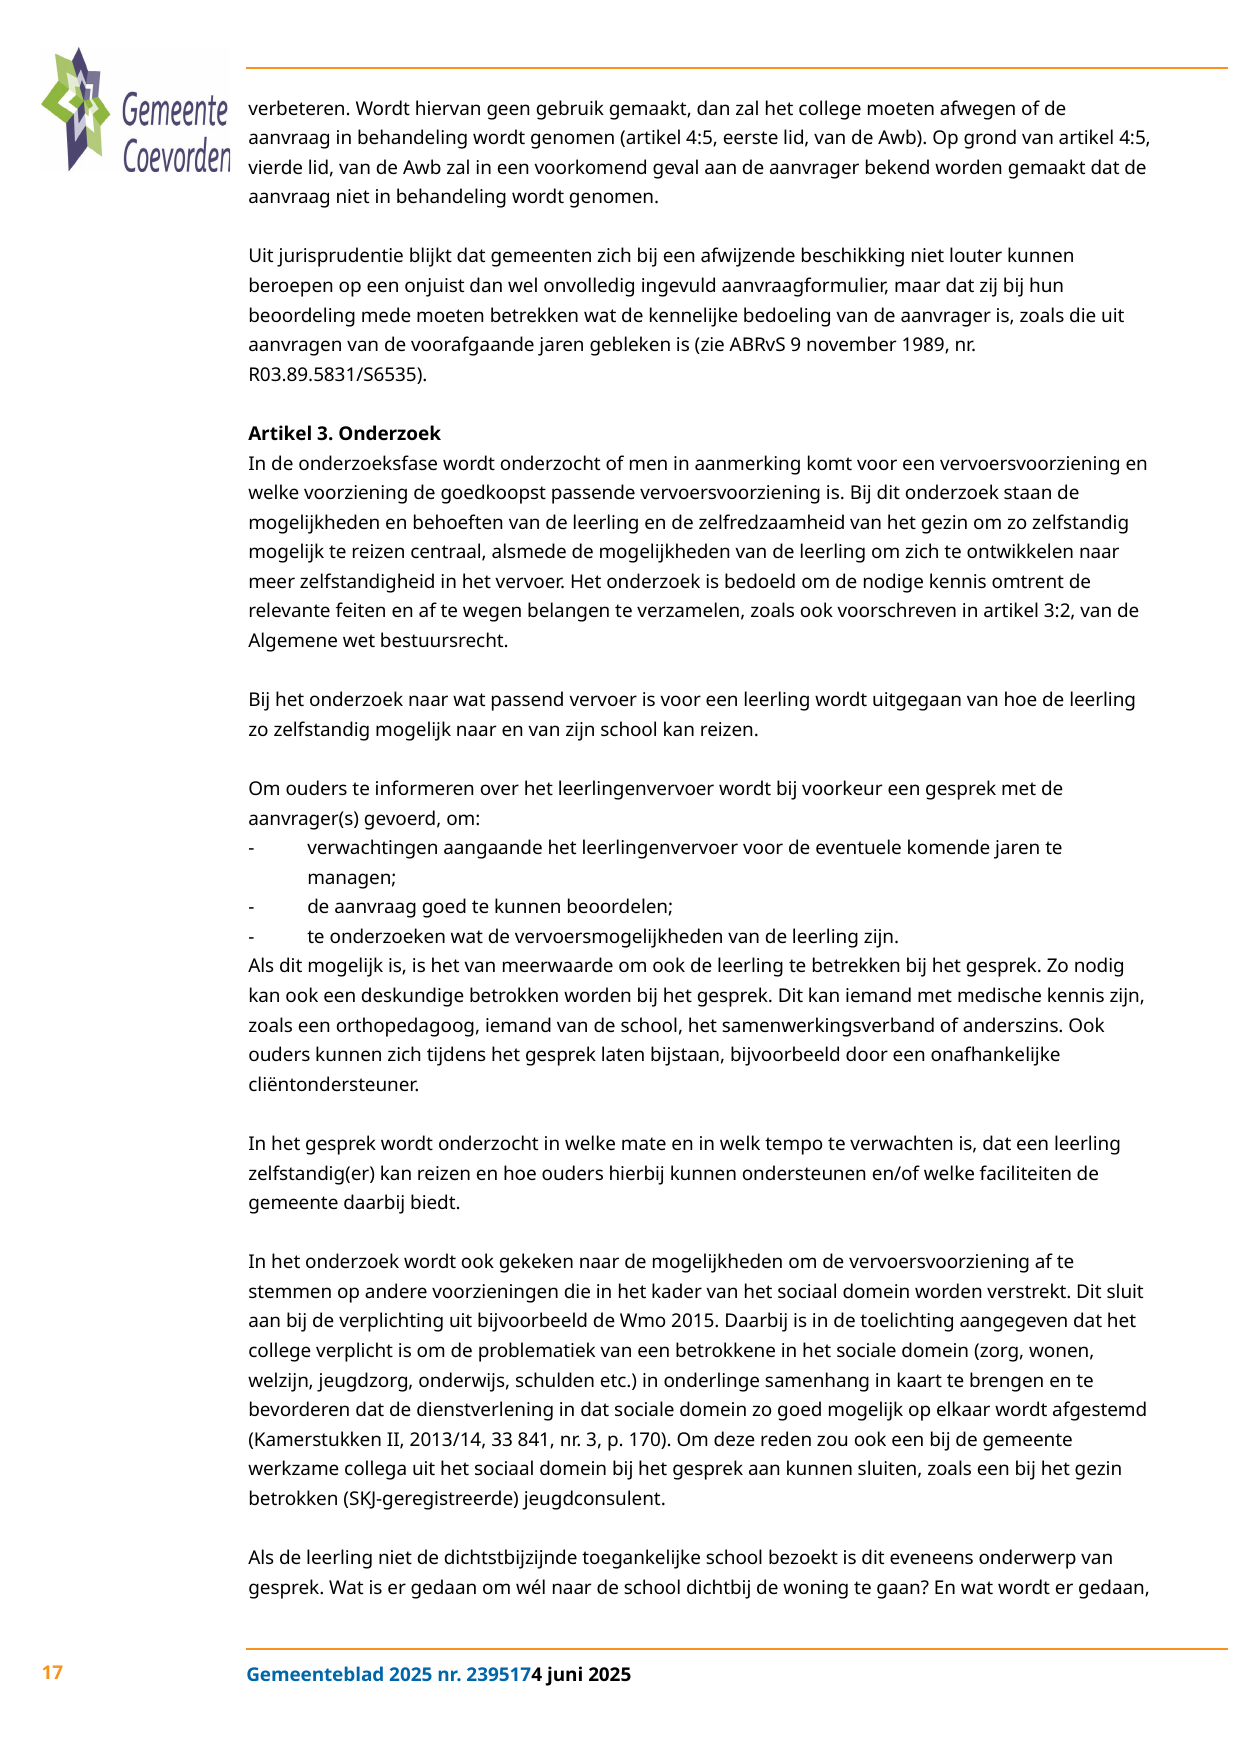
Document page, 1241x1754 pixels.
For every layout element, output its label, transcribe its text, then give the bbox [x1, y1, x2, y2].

text Als dit mogelijk is, is het van meerwaarde om ook de leerling te betrekken bij het gesprek. Zo nodig kan ook een deskundige betrokken worden bij het gesprek. Dit kan iemand met medische kennis zijn, zoals een orthopedagoog, iemand van de school, het samenwerkingsverband of anderszins. Ook ouders kunnen zich tijdens het gesprek laten bijstaan, bijvoorbeeld door een onafhankelijke cliëntondersteuner. [248, 953, 1152, 1097]
text Bij het onderzoek naar wat passend vervoer is voor een leerling wordt uitgegaan van hoe de leerling zo zelfstandig mogelijk naar en van zijn school kan reizen. [248, 686, 1152, 742]
text Om ouders te informeren over het leerlingenvervoer wordt bij voorkeur een gesprek met de aanvrager(s) gevoerd, om: [248, 775, 1152, 831]
text Artikel 3. Onderzoek [248, 420, 1152, 446]
text In het onderzoek wordt ook gekeken naar de mogelijkheden om de vervoersvoorziening af te stemmen op andere voorzieningen die in het kader van het sociaal domein worden verstrekt. Dit sluit aan bij de verplichting uit bijvoorbeeld de Wmo 2015. Daarbij is in de toelichting aangegeven dat het college verplicht is om de problematiek van een betrokkene in het sociale domein (zorg, wonen, welzijn, jeugdzorg, onderwijs, schulden etc.) in onderlinge samenhang in kaart te brengen en te bevorderen dat de dienstverlening in dat sociale domein zo goed mogelijk op elkaar wordt afgestemd (Kamerstukken II, 2013/14, 33 841, nr. 3, p. 170). Om deze reden zou ook een bij de gemeente werkzame collega uit het sociaal domein bij het gesprek aan kunnen sluiten, zoals een bij het gezin betrokken (SKJ-geregistreerde) jeugdconsulent. [248, 1248, 1152, 1511]
list verwachtingen aangaande het leerlingenvervoer voor de eventuele komende jaren te managen; [248, 834, 1152, 890]
text In de onderzoeksfase wordt onderzocht of men in aanmerking komt voor een vervoersvoorziening en welke voorziening de goedkoopst passende vervoersvoorziening is. Bij dit onderzoek staan de mogelijkheden en behoeften van de leerling en de zelfredzaamheid van het gezin om zo zelfstandig mogelijk te reizen centraal, alsmede de mogelijkheden van de leerling om zich te ontwikkelen naar meer zelfstandigheid in het vervoer. Het onderzoek is bedoeld om de nodige kennis omtrent de relevante feiten en af te wegen belangen te verzamelen, zoals ook voorschreven in artikel 3:2, van de Algemene wet bestuursrecht. [248, 450, 1152, 653]
text verbeteren. Wordt hiervan geen gebruik gemaakt, dan zal het college moeten afwegen of de aanvraag in behandeling wordt genomen (artikel 4:5, eerste lid, van de Awb). Op grond van artikel 4:5, vierde lid, van de Awb zal in een voorkomend geval aan de aanvrager bekend worden gemaakt dat de aanvraag niet in behandeling wordt genomen. [248, 95, 1152, 209]
list de aanvraag goed te kunnen beoordelen; [248, 893, 1152, 919]
text Uit jurisprudentie blijkt dat gemeenten zich bij een afwijzende beschikking niet louter kunnen beroepen op een onjuist dan wel onvolledig ingevuld aanvraagformulier, maar dat zij bij hun beoordeling mede moeten betrekken wat de kennelijke bedoeling van de aanvrager is, zoals die uit aanvragen van de voorafgaande jaren gebleken is (zie ABRvS 9 november 1989, nr. R03.89.5831/S6535). [248, 243, 1152, 387]
text Als de leerling niet de dichtstbijzijnde toegankelijke school bezoekt is dit eveneens onderwerp van gesprek. Wat is er gedaan om wél naar de school dichtbij de woning te gaan? En wat wordt er gedaan, [248, 1544, 1152, 1600]
list te onderzoeken wat de vervoersmogelijkheden van de leerling zijn. [248, 923, 1152, 949]
text In het gesprek wordt onderzocht in welke mate en in welk tempo te verwachten is, dat een leerling zelfstandig(er) kan reizen en hoe ouders hierbij kunnen ondersteunen en/of welke faciliteiten de gemeente daarbij biedt. [248, 1130, 1152, 1215]
picture [41, 47, 231, 172]
